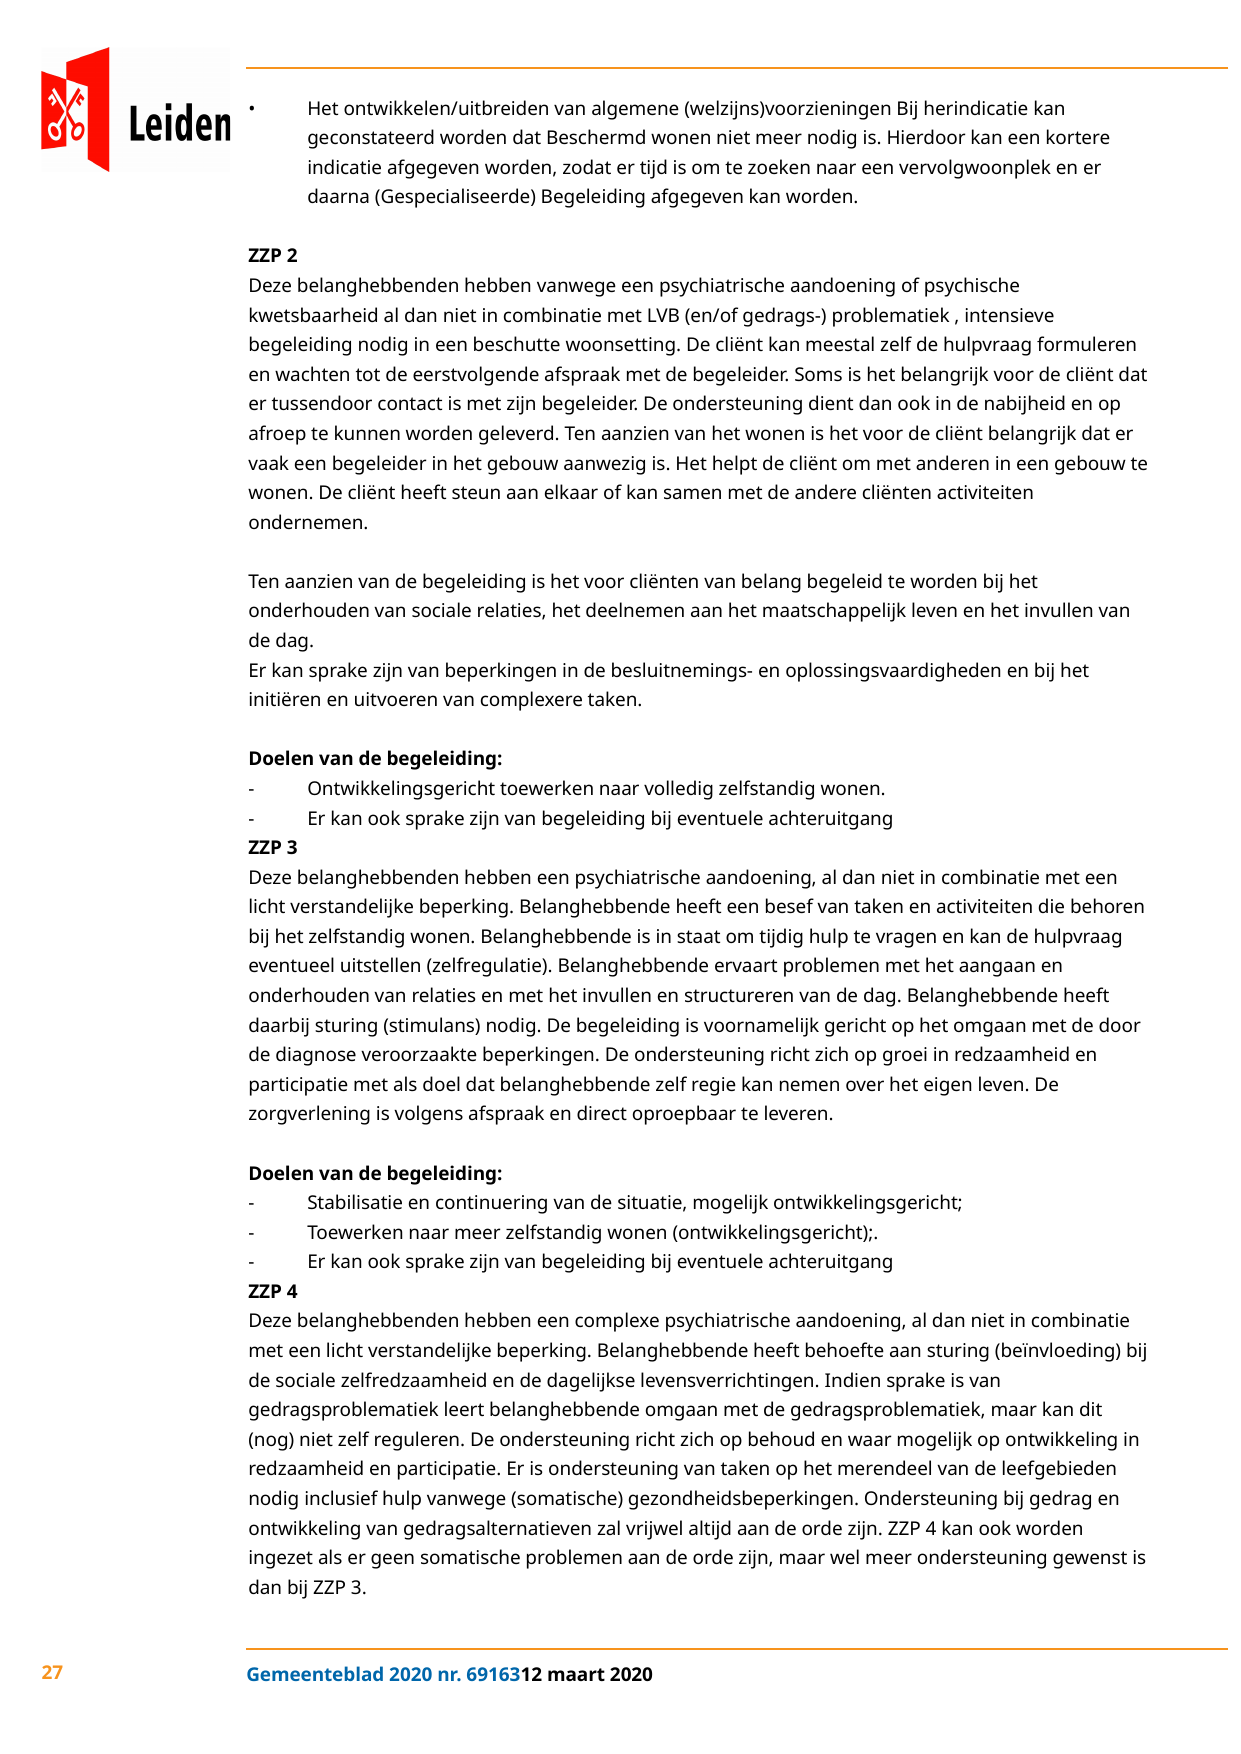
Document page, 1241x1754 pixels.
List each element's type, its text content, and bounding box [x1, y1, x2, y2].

text Deze belanghebbenden hebben een complexe psychiatrische aandoening, al dan niet in combinatie met een licht verstandelijke beperking. Belanghebbende heeft behoefte aan sturing (beïnvloeding) bij de sociale zelfredzaamheid en de dagelijkse levensverrichtingen. Indien sprake is van gedragsproblematiek leert belanghebbende omgaan met de gedragsproblematiek, maar kan dit (nog) niet zelf reguleren. De ondersteuning richt zich op behoud en waar mogelijk op ontwikkeling in redzaamheid en participatie. Er is ondersteuning van taken op het merendeel van de leefgebieden nodig inclusief hulp vanwege (somatische) gezondheidsbeperkingen. Ondersteuning bij gedrag en ontwikkeling van gedragsalternatieven zal vrijwel altijd aan de orde zijn. ZZP 4 kan ook worden ingezet als er geen somatische problemen aan de orde zijn, maar wel meer ondersteuning gewenst is dan bij ZZP 3. [248, 1308, 1152, 1600]
text Deze belanghebbenden hebben vanwege een psychiatrische aandoening of psychische kwetsbaarheid al dan niet in combinatie met LVB (en/of gedrags-) problematiek , intensieve begeleiding nodig in een beschutte woonsetting. De cliënt kan meestal zelf de hulpvraag formuleren en wachten tot de eerstvolgende afspraak met de begeleider. Soms is het belangrijk voor de cliënt dat er tussendoor contact is met zijn begeleider. De ondersteuning dient dan ook in de nabijheid en op afroep te kunnen worden geleverd. Ten aanzien van het wonen is het voor de cliënt belangrijk dat er vaak een begeleider in het gebouw aanwezig is. Het helpt de cliënt om met anderen in een gebouw te wonen. De cliënt heeft steun aan elkaar of kan samen met de andere cliënten activiteiten ondernemen. [248, 272, 1152, 535]
text Er kan sprake zijn van beperkingen in de besluitnemings- en oplossingsvaardigheden en bij het initiëren en uitvoeren van complexere taken. [248, 657, 1152, 712]
text Ten aanzien van de begeleiding is het voor cliënten van belang begeleid te worden bij het onderhouden van sociale relaties, het deelnemen aan het maatschappelijk leven en het invullen van de dag. [248, 568, 1152, 653]
text ZZP 4 [248, 1278, 1152, 1304]
list Stabilisatie en continuering van de situatie, mogelijk ontwikkelingsgericht; [248, 1189, 1152, 1215]
list Er kan ook sprake zijn van begeleiding bij eventuele achteruitgang [248, 805, 1152, 831]
text Doelen van de begeleiding: [248, 1160, 1152, 1186]
picture [41, 47, 231, 172]
text Deze belanghebbenden hebben een psychiatrische aandoening, al dan niet in combinatie met een licht verstandelijke beperking. Belanghebbende heeft een besef van taken en activiteiten die behoren bij het zelfstandig wonen. Belanghebbende is in staat om tijdig hulp te vragen en kan de hulpvraag eventueel uitstellen (zelfregulatie). Belanghebbende ervaart problemen met het aangaan en onderhouden van relaties en met het invullen en structureren van de dag. Belanghebbende heeft daarbij sturing (stimulans) nodig. De begeleiding is voornamelijk gericht op het omgaan met de door de diagnose veroorzaakte beperkingen. De ondersteuning richt zich op groei in redzaamheid en participatie met als doel dat belanghebbende zelf regie kan nemen over het eigen leven. De zorgverlening is volgens afspraak en direct oproepbaar te leveren. [248, 864, 1152, 1126]
list Het ontwikkelen/uitbreiden van algemene (welzijns)voorzieningen Bij herindicatie kan geconstateerd worden dat Beschermd wonen niet meer nodig is. Hierdoor kan een kortere indicatie afgegeven worden, zodat er tijd is om te zoeken naar een vervolgwoonplek en er daarna (Gespecialiseerde) Begeleiding afgegeven kan worden. [248, 95, 1152, 209]
text Doelen van de begeleiding: [248, 746, 1152, 771]
text ZZP 3 [248, 834, 1152, 860]
list Toewerken naar meer zelfstandig wonen (ontwikkelingsgericht);. [248, 1219, 1152, 1245]
list Ontwikkelingsgericht toewerken naar volledig zelfstandig wonen. [248, 775, 1152, 801]
list Er kan ook sprake zijn van begeleiding bij eventuele achteruitgang [248, 1248, 1152, 1274]
text ZZP 2 [248, 243, 1152, 268]
